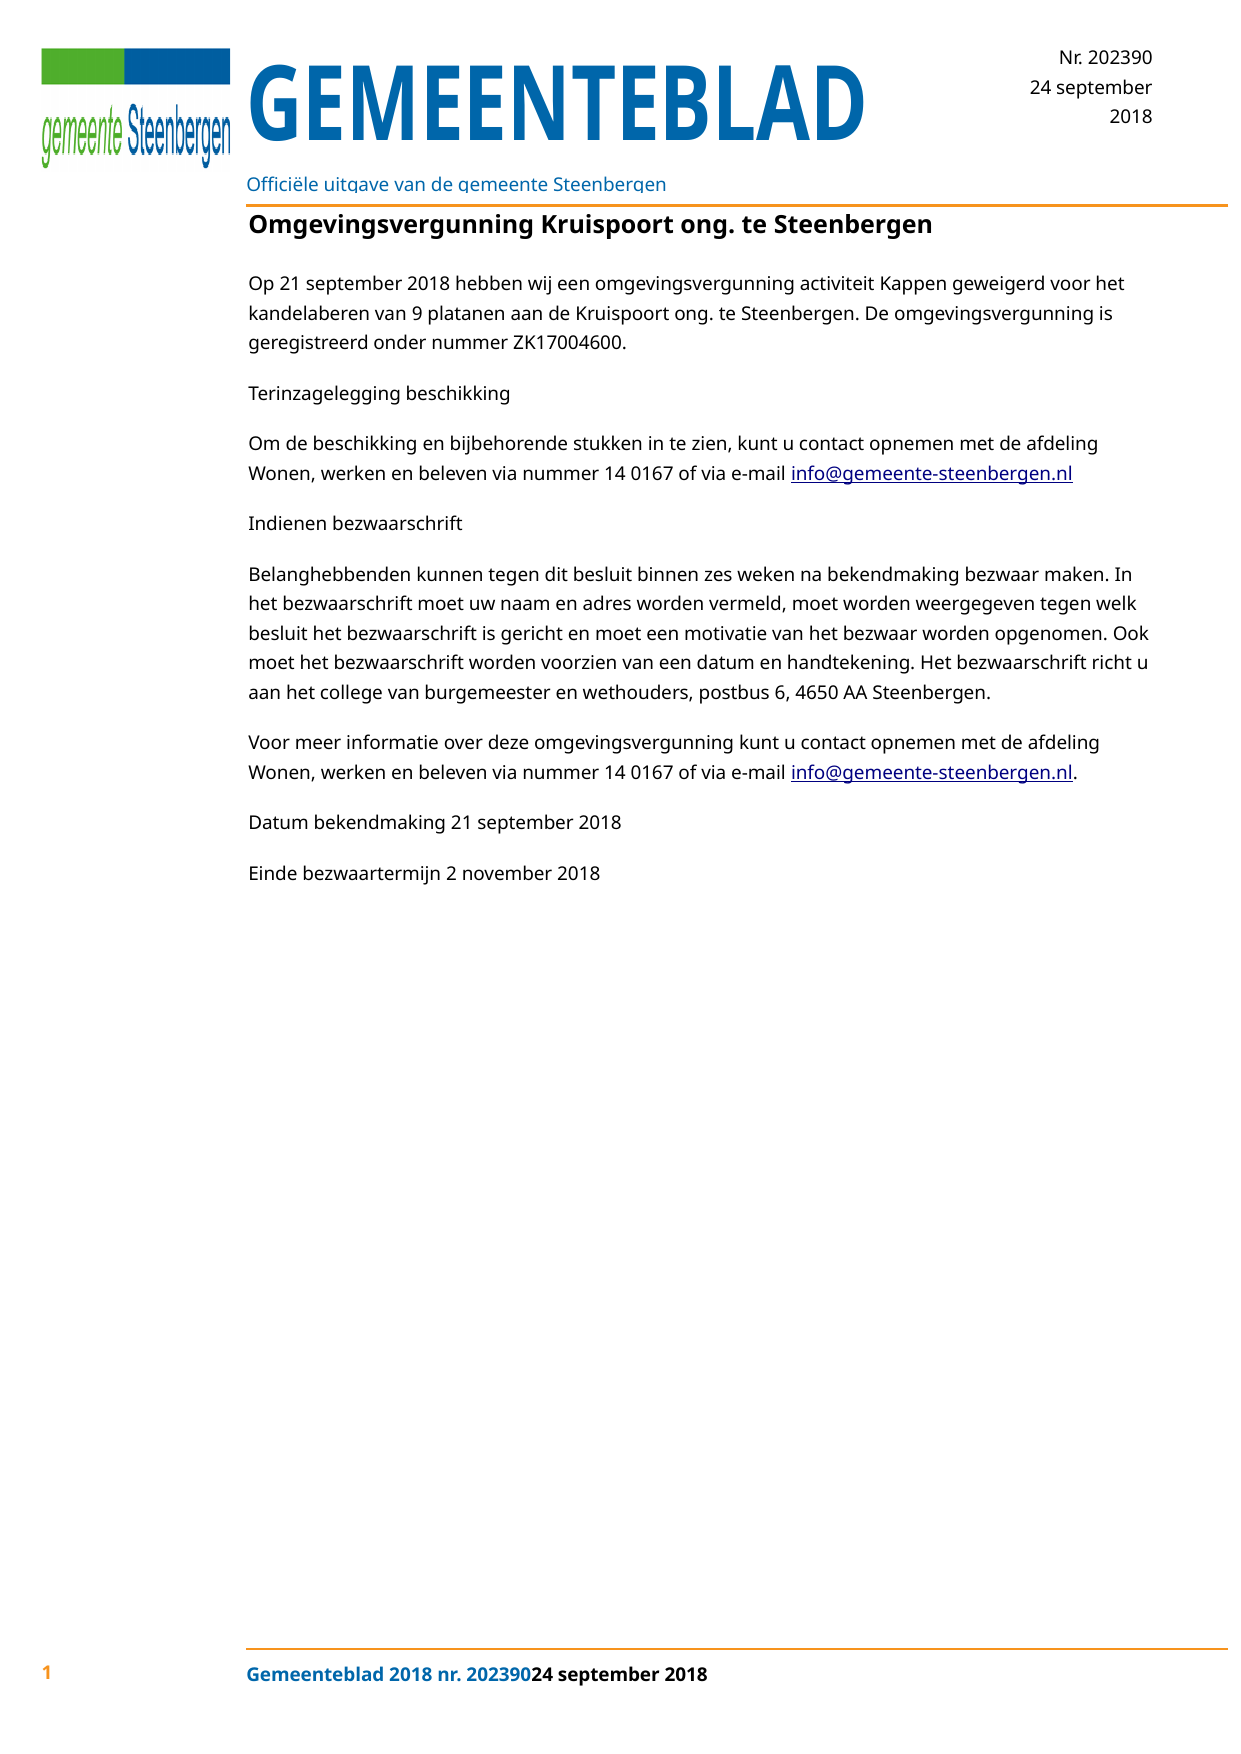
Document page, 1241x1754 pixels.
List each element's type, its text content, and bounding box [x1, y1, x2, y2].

text Terinzagelegging beschikking [248, 380, 1152, 406]
text Om de beschikking en bijbehorende stukken in te zien, kunt u contact opnemen met de afdeling Wonen, werken en beleven via nummer 14 0167 of via e-mail info@gemeente-steenbergen.nl [248, 430, 1152, 486]
text Belanghebbenden kunnen tegen dit besluit binnen zes weken na bekendmaking bezwaar maken. In het bezwaarschrift moet uw naam en adres worden vermeld, moet worden weergegeven tegen welk besluit het bezwaarschrift is gericht en moet een motivatie van het bezwaar worden opgenomen. Ook moet het bezwaarschrift worden voorzien van een datum en handtekening. Het bezwaarschrift richt u aan het college van burgemeester en wethouders, postbus 6, 4650 AA Steenbergen. [248, 561, 1152, 705]
text Voor meer informatie over deze omgevingsvergunning kunt u contact opnemen met de afdeling Wonen, werken en beleven via nummer 14 0167 of via e-mail info@gemeente-steenbergen.nl. [248, 729, 1152, 785]
picture [41, 47, 231, 172]
text Datum bekendmaking 21 september 2018 [248, 809, 1152, 835]
text Einde bezwaartermijn 2 november 2018 [248, 860, 1152, 886]
text Omgevingsvergunning Kruispoort ong. te Steenbergen [248, 207, 1152, 241]
text Op 21 september 2018 hebben wij een omgevingsvergunning activiteit Kappen geweigerd voor het kandelaberen van 9 platanen aan de Kruispoort ong. te Steenbergen. De omgevingsvergunning is geregistreerd onder nummer ZK17004600. [248, 270, 1152, 355]
text Indienen bezwaarschrift [248, 510, 1152, 536]
